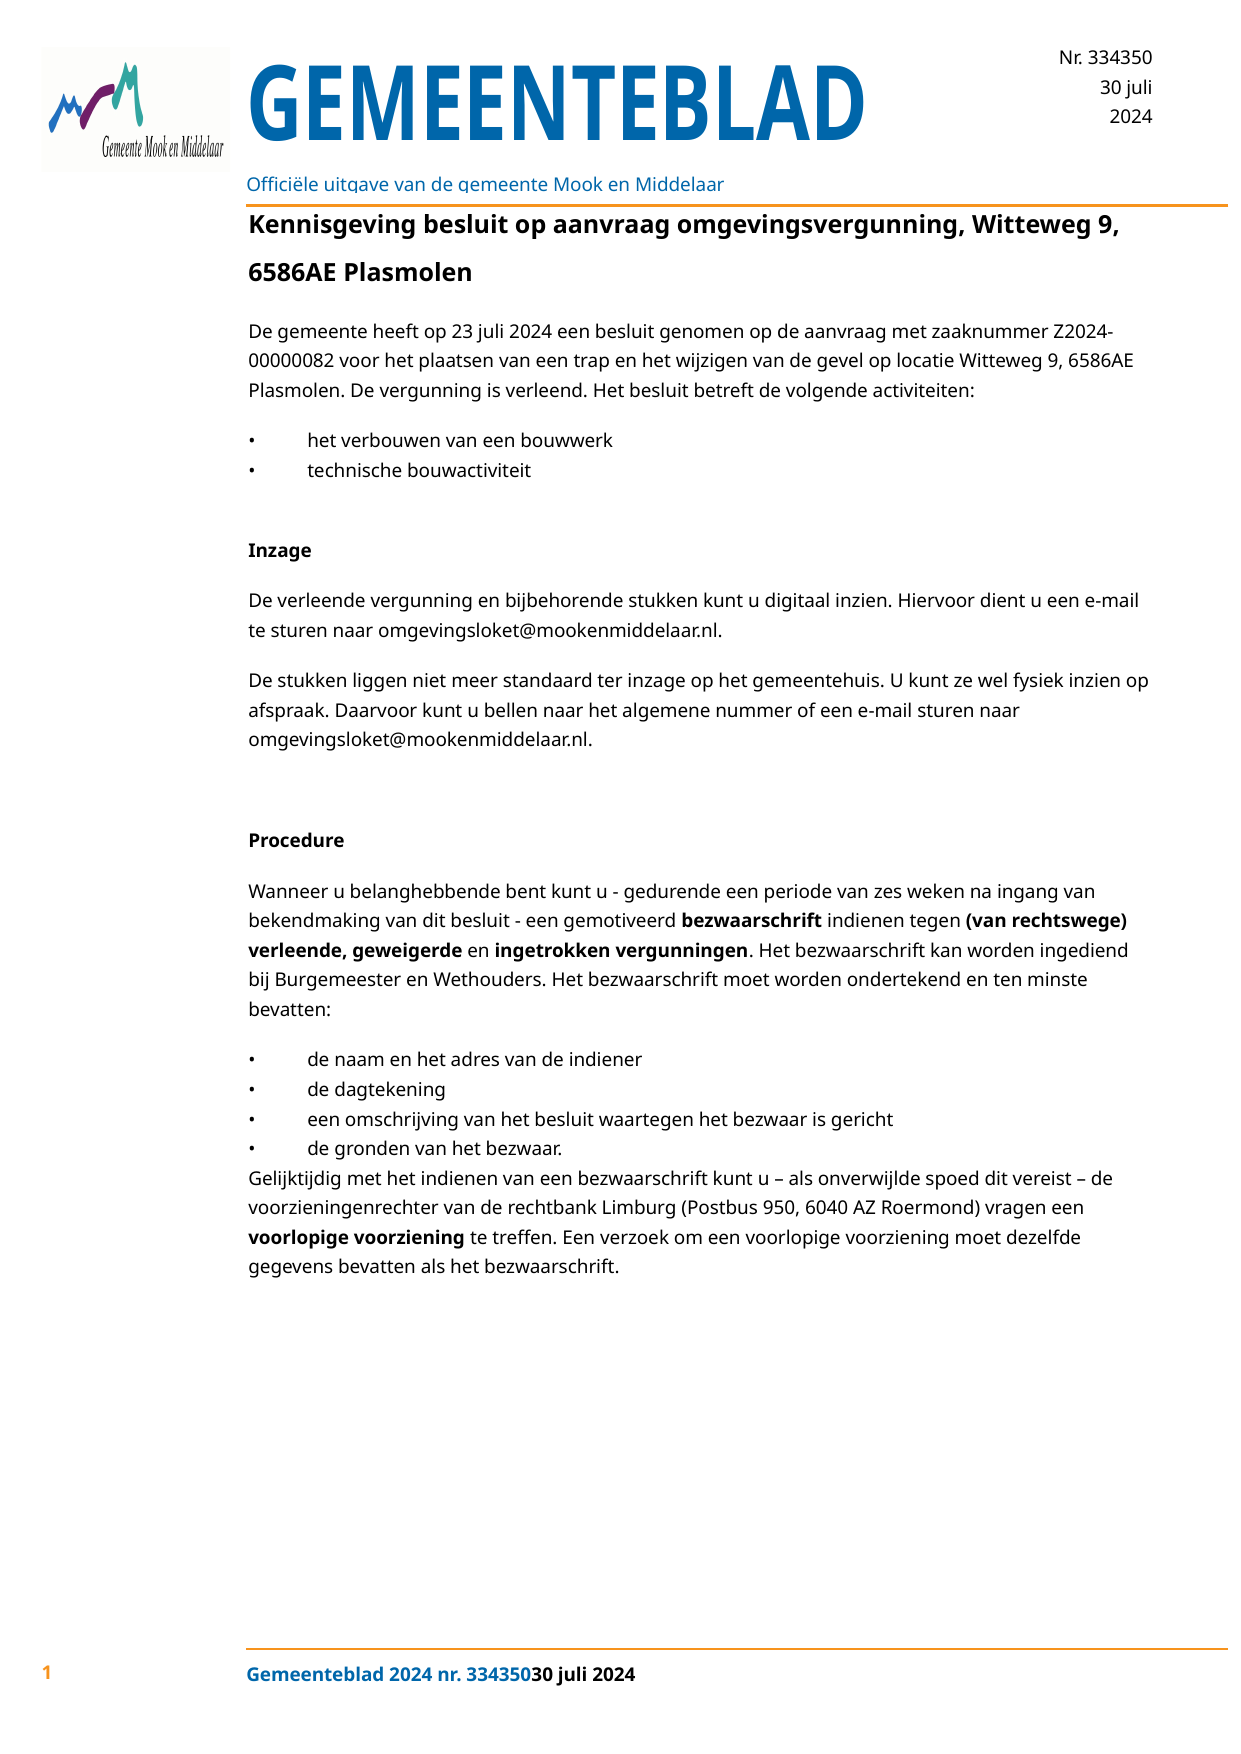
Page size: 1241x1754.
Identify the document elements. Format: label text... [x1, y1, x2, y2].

list het verbouwen van een bouwwerk [248, 427, 1152, 453]
text Kennisgeving besluit op aanvraag omgevingsvergunning, Witteweg 9, 6586AE Plasmolen [248, 207, 1152, 288]
text Procedure [248, 827, 1152, 853]
text De stukken liggen niet meer standaard ter inzage op het gemeentehuis. U kunt ze wel fysiek inzien op afspraak. Daarvoor kunt u bellen naar het algemene nummer of een e-mail sturen naar omgevingsloket@mookenmiddelaar.nl. [248, 667, 1152, 752]
text Inzage [248, 537, 1152, 563]
list een omschrijving van het besluit waartegen het bezwaar is gericht [248, 1106, 1152, 1132]
list de naam en het adres van de indiener [248, 1047, 1152, 1072]
text De gemeente heeft op 23 juli 2024 een besluit genomen op de aanvraag met zaaknummer Z2024-00000082 voor het plaatsen van een trap en het wijzigen van de gevel op locatie Witteweg 9, 6586AE Plasmolen. De vergunning is verleend. Het besluit betreft de volgende activiteiten: [248, 318, 1152, 403]
text Gelijktijdig met het indienen van een bezwaarschrift kunt u – als onverwijlde spoed dit vereist – de voorzieningenrechter van de rechtbank Limburg (Postbus 950, 6040 AZ Roermond) vragen een voorlopige voorziening te treffen. Een verzoek om een voorlopige voorziening moet dezelfde gegevens bevatten als het bezwaarschrift. [248, 1165, 1152, 1279]
text De verleende vergunning en bijbehorende stukken kunt u digitaal inzien. Hiervoor dient u een e-mail te sturen naar omgevingsloket@mookenmiddelaar.nl. [248, 587, 1152, 643]
list de dagtekening [248, 1076, 1152, 1102]
list technische bouwactiviteit [248, 457, 1152, 483]
picture [41, 47, 231, 172]
text Wanneer u belanghebbende bent kunt u - gedurende een periode van zes weken na ingang van bekendmaking van dit besluit - een gemotiveerd bezwaarschrift indienen tegen (van rechtswege) verleende, geweigerde en ingetrokken vergunningen. Het bezwaarschrift kan worden ingediend bij Burgemeester en Wethouders. Het bezwaarschrift moet worden ondertekend en ten minste bevatten: [248, 878, 1152, 1022]
list de gronden van het bezwaar. [248, 1135, 1152, 1161]
